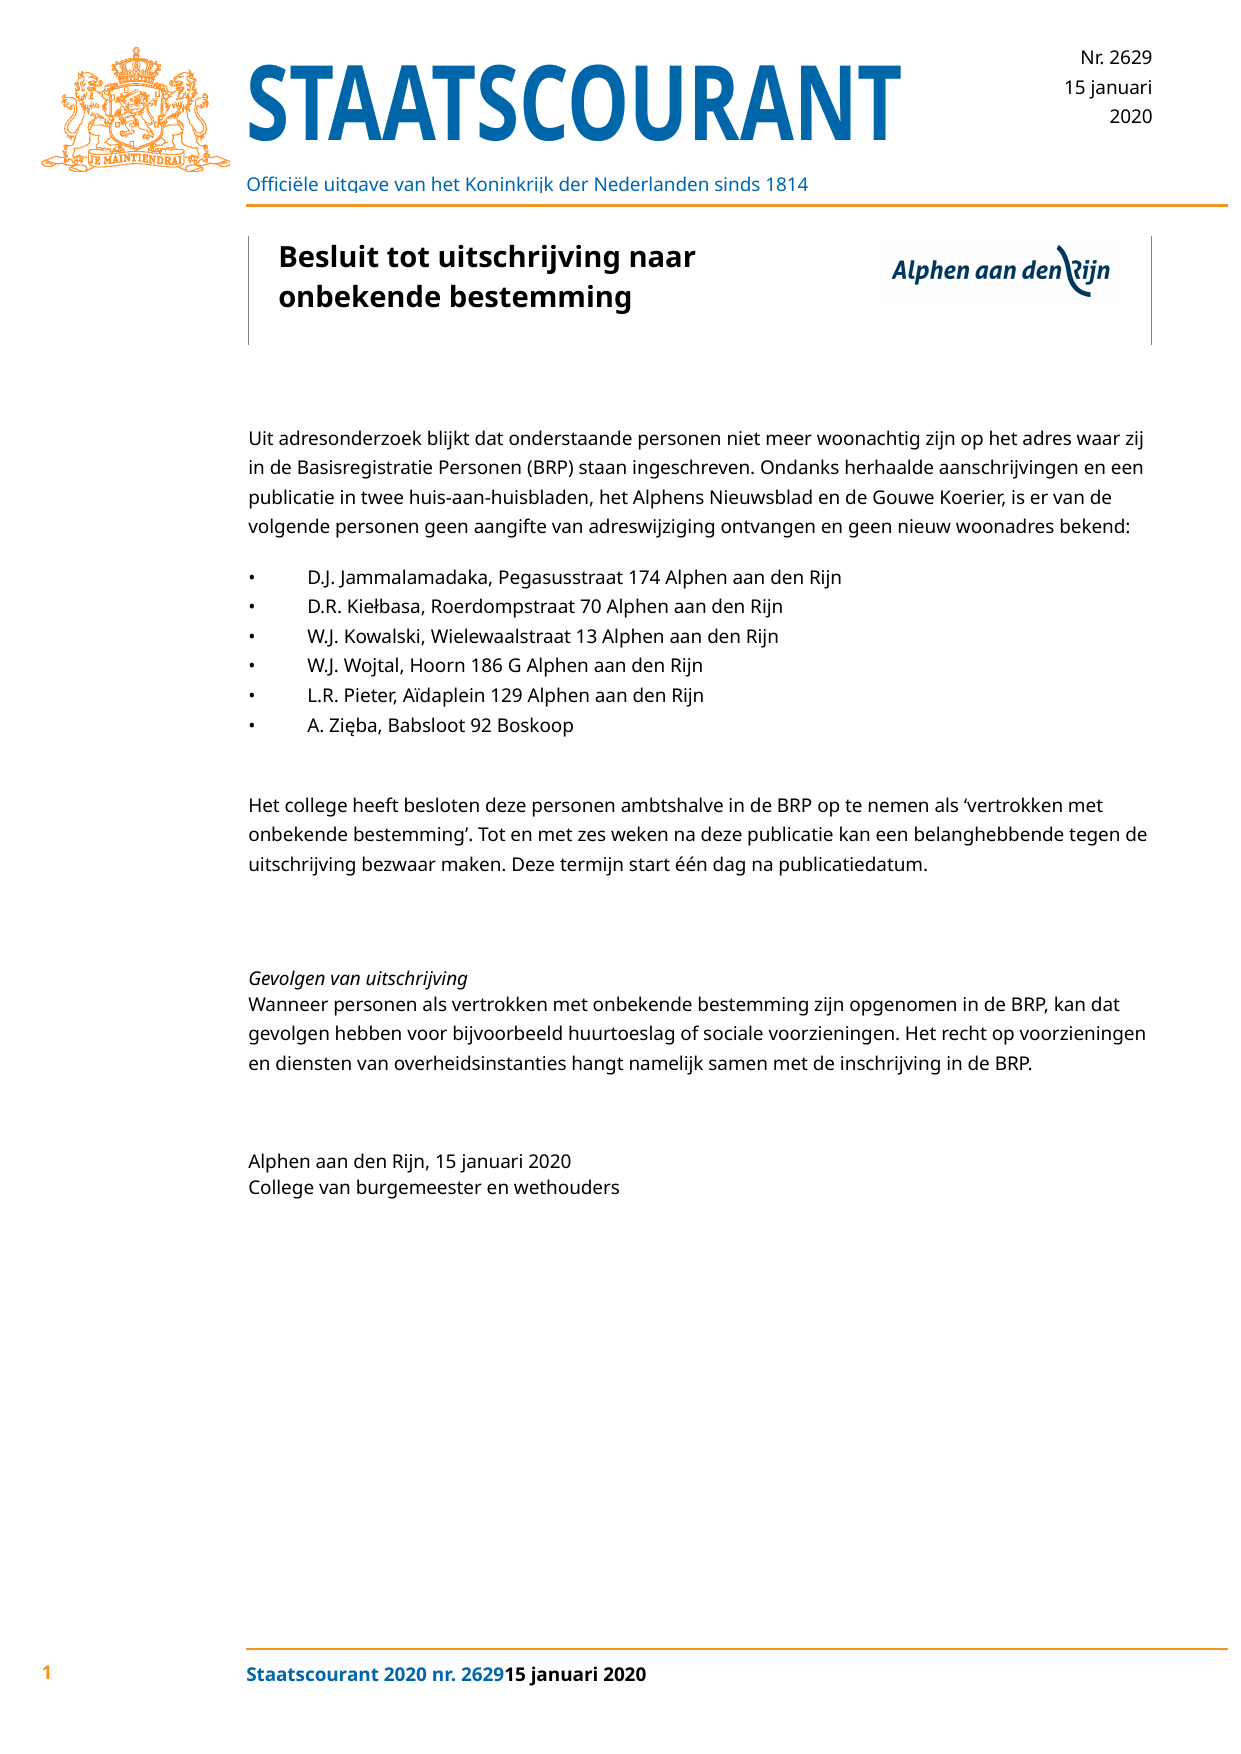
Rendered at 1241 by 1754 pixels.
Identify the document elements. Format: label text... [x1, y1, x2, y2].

text Het college heeft besloten deze personen ambtshalve in de BRP op te nemen als ‘vertrokken met onbekende bestemming’. Tot en met zes weken na deze publicatie kan een belanghebbende tegen de uitschrijving bezwaar maken. Deze termijn start één dag na publicatiedatum. [248, 792, 1152, 877]
text Uit adresonderzoek blijkt dat onderstaande personen niet meer woonachtig zijn op het adres waar zij in de Basisregistratie Personen (BRP) staan ingeschreven. Ondanks herhaalde aanschrijvingen en een publicatie in twee huis-aan-huisbladen, het Alphens Nieuwsblad en de Gouwe Koerier, is er van de volgende personen geen aangifte van adreswijziging ontvangen en geen nieuw woonadres bekend: [248, 425, 1152, 539]
picture [882, 236, 1119, 306]
list L.R. Pieter, Aïdaplein 129 Alphen aan den Rijn [248, 682, 1152, 708]
list W.J. Kowalski, Wielewaalstraat 13 Alphen aan den Rijn [248, 623, 1152, 649]
list D.R. Kiełbasa, Roerdompstraat 70 Alphen aan den Rijn [248, 593, 1152, 619]
text College van burgemeester en wethouders [248, 1174, 1152, 1200]
list D.J. Jammalamadaka, Pegasusstraat 174 Alphen aan den Rijn [248, 564, 1152, 589]
list W.J. Wojtal, Hoorn 186 G Alphen aan den Rijn [248, 653, 1152, 678]
picture [41, 47, 231, 172]
text Wanneer personen als vertrokken met onbekende bestemming zijn opgenomen in de BRP, kan dat gevolgen hebben voor bijvoorbeeld huurtoeslag of sociale voorzieningen. Het recht op voorzieningen en diensten van overheidsinstanties hangt namelijk samen met de inschrijving in de BRP. [248, 991, 1152, 1076]
table_header [850, 236, 1151, 345]
text Alphen aan den Rijn, 15 januari 2020 [248, 1148, 1152, 1174]
list A. Zięba, Babsloot 92 Boskoop [248, 712, 1152, 737]
table_header Besluit tot uitschrijving naar onbekende bestemming [249, 236, 850, 345]
text Gevolgen van uitschrijving [248, 965, 1152, 991]
